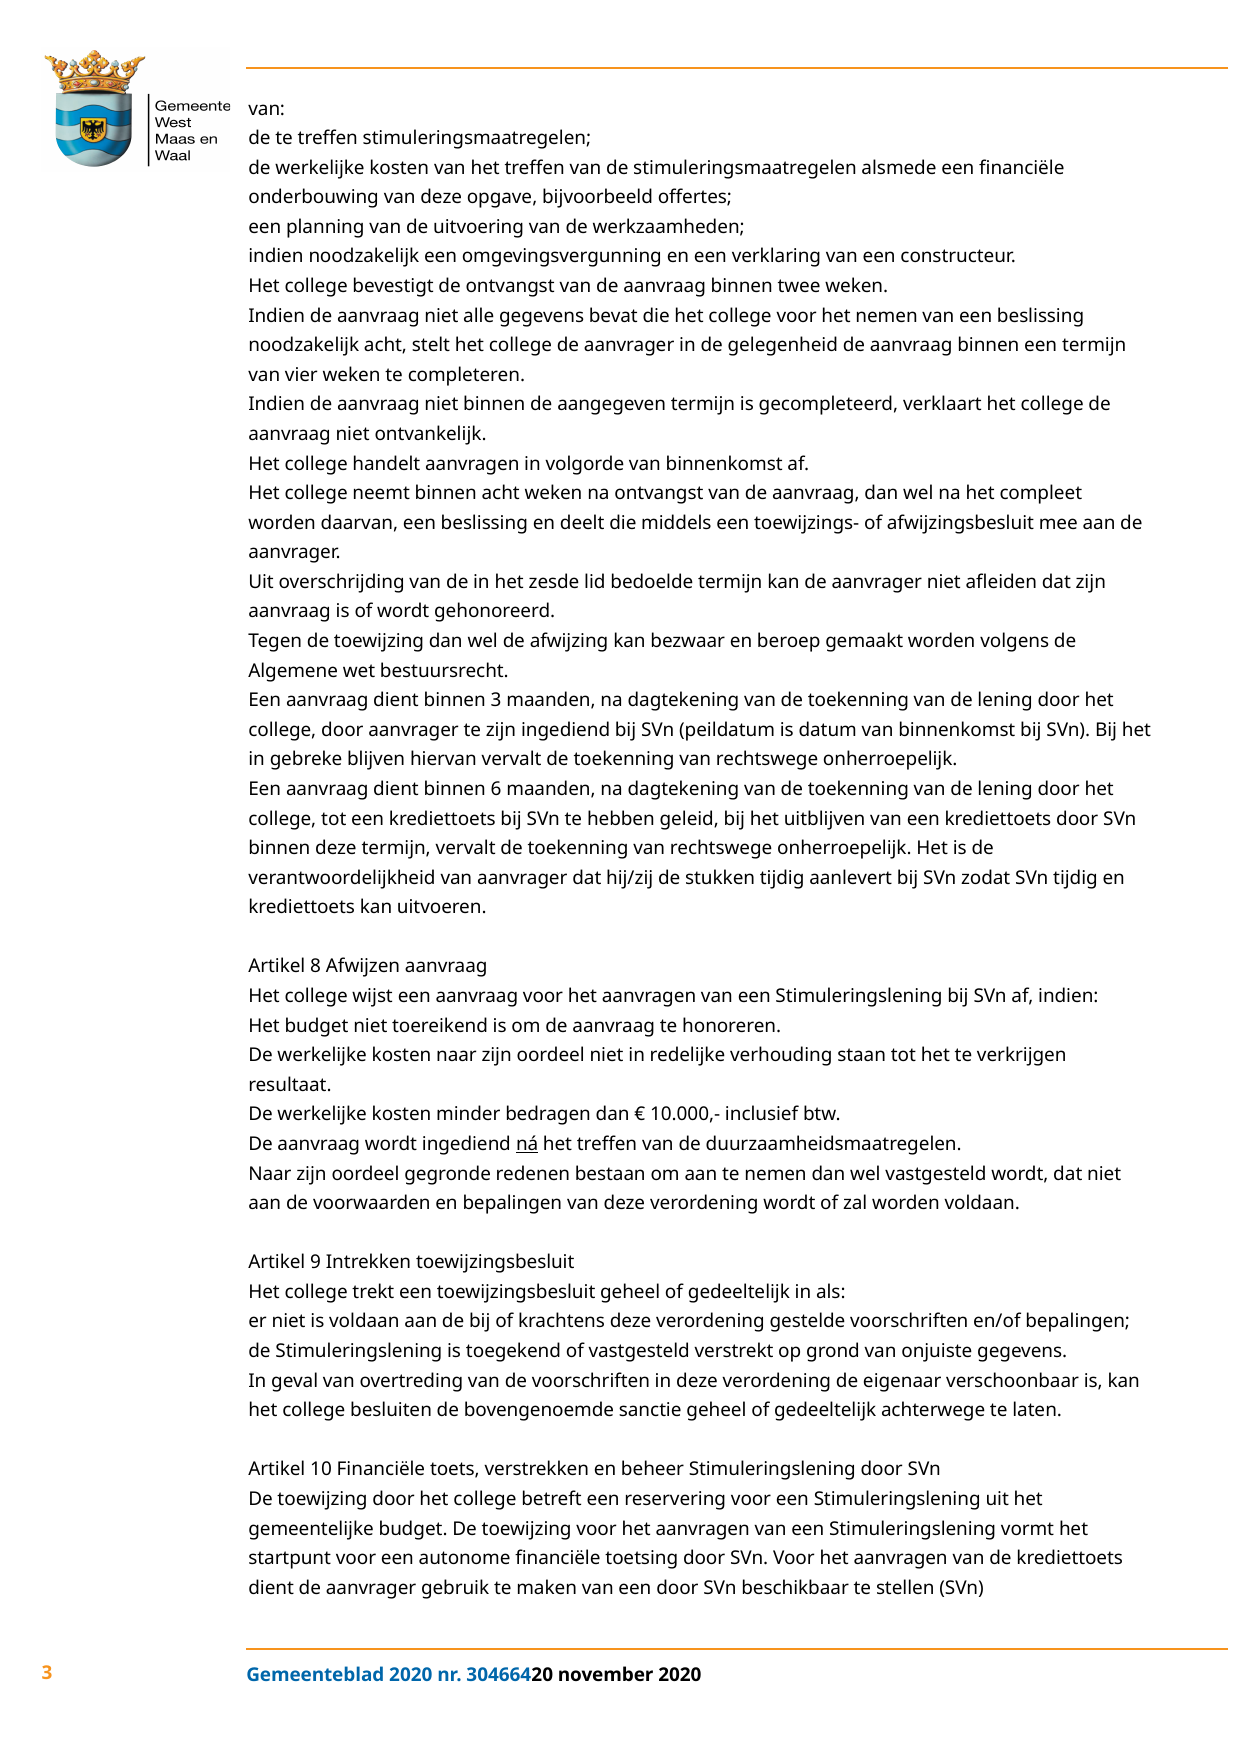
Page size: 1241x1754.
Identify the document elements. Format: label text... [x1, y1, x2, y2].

picture [41, 47, 231, 172]
text Artikel 9 Intrekken toewijzingsbesluit [248, 1248, 1152, 1274]
text de te treffen stimuleringsmaatregelen; [248, 124, 1152, 150]
text Indien de aanvraag niet alle gegevens bevat die het college voor het nemen van een beslissing noodzakelijk acht, stelt het college de aanvrager in de gelegenheid de aanvraag binnen een termijn van vier weken te completeren. [248, 302, 1152, 387]
text de Stimuleringslening is toegekend of vastgesteld verstrekt op grond van onjuiste gegevens. [248, 1337, 1152, 1363]
text De aanvraag wordt ingediend ná het treffen van de duurzaamheidsmaatregelen. [248, 1130, 1152, 1156]
text Een aanvraag dient binnen 3 maanden, na dagtekening van de toekenning van de lening door het college, door aanvrager te zijn ingediend bij SVn (peildatum is datum van binnenkomst bij SVn). Bij het in gebreke blijven hiervan vervalt de toekenning van rechtswege onherroepelijk. [248, 686, 1152, 771]
text Het budget niet toereikend is om de aanvraag te honoreren. [248, 1012, 1152, 1038]
text Een aanvraag dient binnen 6 maanden, na dagtekening van de toekenning van de lening door het college, tot een krediettoets bij SVn te hebben geleid, bij het uitblijven van een krediettoets door SVn binnen deze termijn, vervalt de toekenning van rechtswege onherroepelijk. Het is de verantwoordelijkheid van aanvrager dat hij/zij de stukken tijdig aanlevert bij SVn zodat SVn tijdig en krediettoets kan uitvoeren. [248, 775, 1152, 919]
text Het college bevestigt de ontvangst van de aanvraag binnen twee weken. [248, 272, 1152, 298]
text Artikel 10 Financiële toets, verstrekken en beheer Stimuleringslening door SVn [248, 1456, 1152, 1481]
text De werkelijke kosten minder bedragen dan € 10.000,- inclusief btw. [248, 1101, 1152, 1126]
text Indien de aanvraag niet binnen de aangegeven termijn is gecompleteerd, verklaart het college de aanvraag niet ontvankelijk. [248, 391, 1152, 446]
text Het college wijst een aanvraag voor het aanvragen van een Stimuleringslening bij SVn af, indien: [248, 982, 1152, 1008]
text de werkelijke kosten van het treffen van de stimuleringsmaatregelen alsmede een financiële onderbouwing van deze opgave, bijvoorbeeld offertes; [248, 154, 1152, 209]
text een planning van de uitvoering van de werkzaamheden; [248, 213, 1152, 239]
text Het college trekt een toewijzingsbesluit geheel of gedeeltelijk in als: [248, 1278, 1152, 1304]
text In geval van overtreding van de voorschriften in deze verordening de eigenaar verschoonbaar is, kan het college besluiten de bovengenoemde sanctie geheel of gedeeltelijk achterwege te laten. [248, 1367, 1152, 1422]
text indien noodzakelijk een omgevingsvergunning en een verklaring van een constructeur. [248, 243, 1152, 268]
text Naar zijn oordeel gegronde redenen bestaan om aan te nemen dan wel vastgesteld wordt, dat niet aan de voorwaarden en bepalingen van deze verordening wordt of zal worden voldaan. [248, 1160, 1152, 1215]
text Het college handelt aanvragen in volgorde van binnenkomst af. [248, 450, 1152, 476]
text van: [248, 95, 1152, 121]
text Tegen de toewijzing dan wel de afwijzing kan bezwaar en beroep gemaakt worden volgens de Algemene wet bestuursrecht. [248, 627, 1152, 683]
text Artikel 8 Afwijzen aanvraag [248, 953, 1152, 978]
text Uit overschrijding van de in het zesde lid bedoelde termijn kan de aanvrager niet afleiden dat zijn aanvraag is of wordt gehonoreerd. [248, 568, 1152, 623]
text De toewijzing door het college betreft een reservering voor een Stimuleringslening uit het gemeentelijke budget. De toewijzing voor het aanvragen van een Stimuleringslening vormt het startpunt voor een autonome financiële toetsing door SVn. Voor het aanvragen van de krediettoets dient de aanvrager gebruik te maken van een door SVn beschikbaar te stellen (SVn) [248, 1485, 1152, 1600]
text Het college neemt binnen acht weken na ontvangst van de aanvraag, dan wel na het compleet worden daarvan, een beslissing en deelt die middels een toewijzings- of afwijzingsbesluit mee aan de aanvrager. [248, 479, 1152, 564]
text er niet is voldaan aan de bij of krachtens deze verordening gestelde voorschriften en/of bepalingen; [248, 1308, 1152, 1333]
text De werkelijke kosten naar zijn oordeel niet in redelijke verhouding staan tot het te verkrijgen resultaat. [248, 1041, 1152, 1097]
